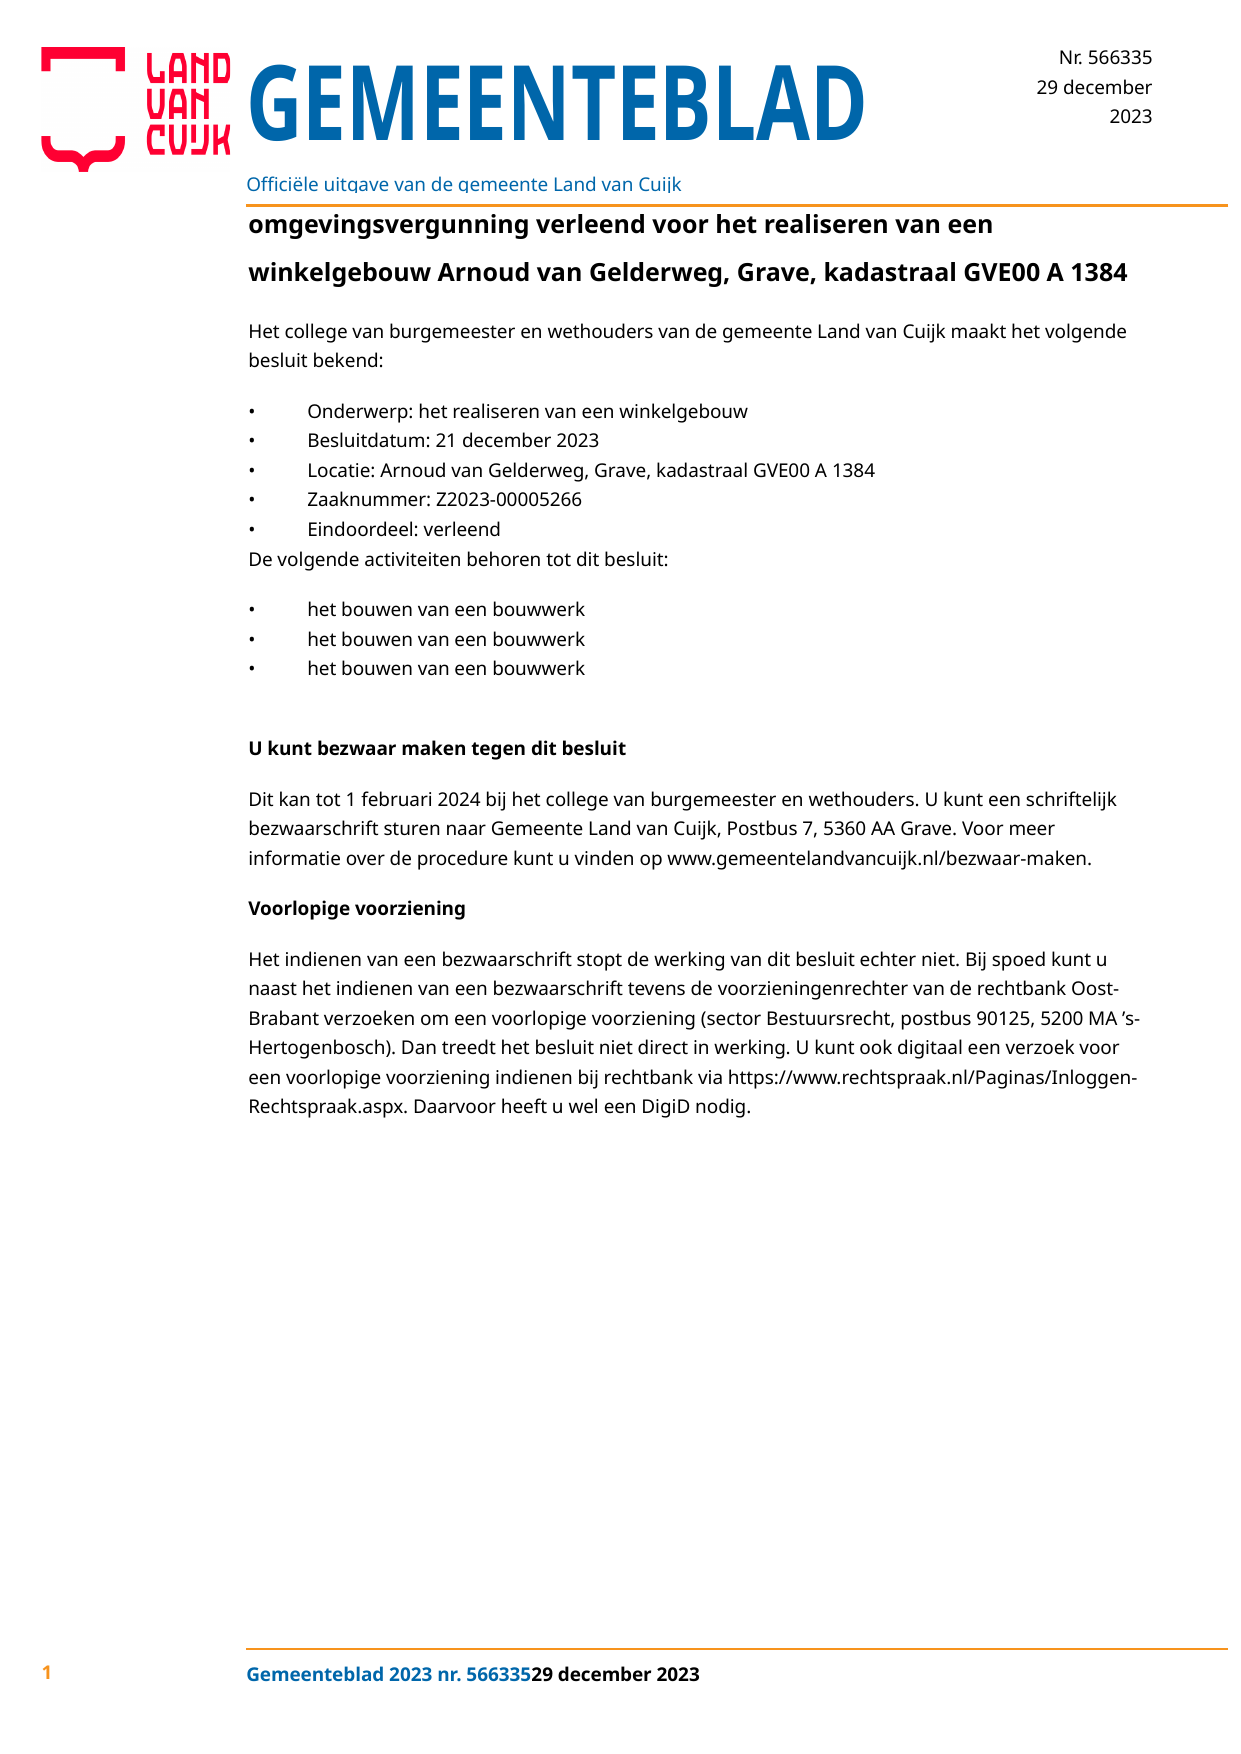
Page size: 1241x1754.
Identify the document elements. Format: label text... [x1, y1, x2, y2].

list het bouwen van een bouwwerk [248, 626, 1152, 652]
list Onderwerp: het realiseren van een winkelgebouw [248, 398, 1152, 424]
text Het college van burgemeester en wethouders van de gemeente Land van Cuijk maakt het volgende besluit bekend: [248, 318, 1152, 373]
text omgevingsvergunning verleend voor het realiseren van een winkelgebouw Arnoud van Gelderweg, Grave, kadastraal GVE00 A 1384 [248, 207, 1152, 288]
list Eindoordeel: verleend [248, 516, 1152, 542]
list het bouwen van een bouwwerk [248, 596, 1152, 622]
list Besluitdatum: 21 december 2023 [248, 427, 1152, 453]
text Voorlopige voorziening [248, 895, 1152, 921]
picture [41, 47, 231, 172]
list Zaaknummer: Z2023-00005266 [248, 487, 1152, 512]
text Dit kan tot 1 februari 2024 bij het college van burgemeester en wethouders. U kunt een schriftelijk bezwaarschrift sturen naar Gemeente Land van Cuijk, Postbus 7, 5360 AA Grave. Voor meer informatie over de procedure kunt u vinden op www.gemeentelandvancuijk.nl/bezwaar-maken. [248, 786, 1152, 871]
list het bouwen van een bouwwerk [248, 655, 1152, 681]
text Het indienen van een bezwaarschrift stopt de werking van dit besluit echter niet. Bij spoed kunt u naast het indienen van een bezwaarschrift tevens de voorzieningenrechter van de rechtbank Oost-Brabant verzoeken om een voorlopige voorziening (sector Bestuursrecht, postbus 90125, 5200 MA ’s-Hertogenbosch). Dan treedt het besluit niet direct in werking. U kunt ook digitaal een verzoek voor een voorlopige voorziening indienen bij rechtbank via https://www.rechtspraak.nl/Paginas/Inloggen-Rechtspraak.aspx. Daarvoor heeft u wel een DigiD nodig. [248, 946, 1152, 1119]
text De volgende activiteiten behoren tot dit besluit: [248, 546, 1152, 572]
text U kunt bezwaar maken tegen dit besluit [248, 735, 1152, 761]
list Locatie: Arnoud van Gelderweg, Grave, kadastraal GVE00 A 1384 [248, 457, 1152, 483]
